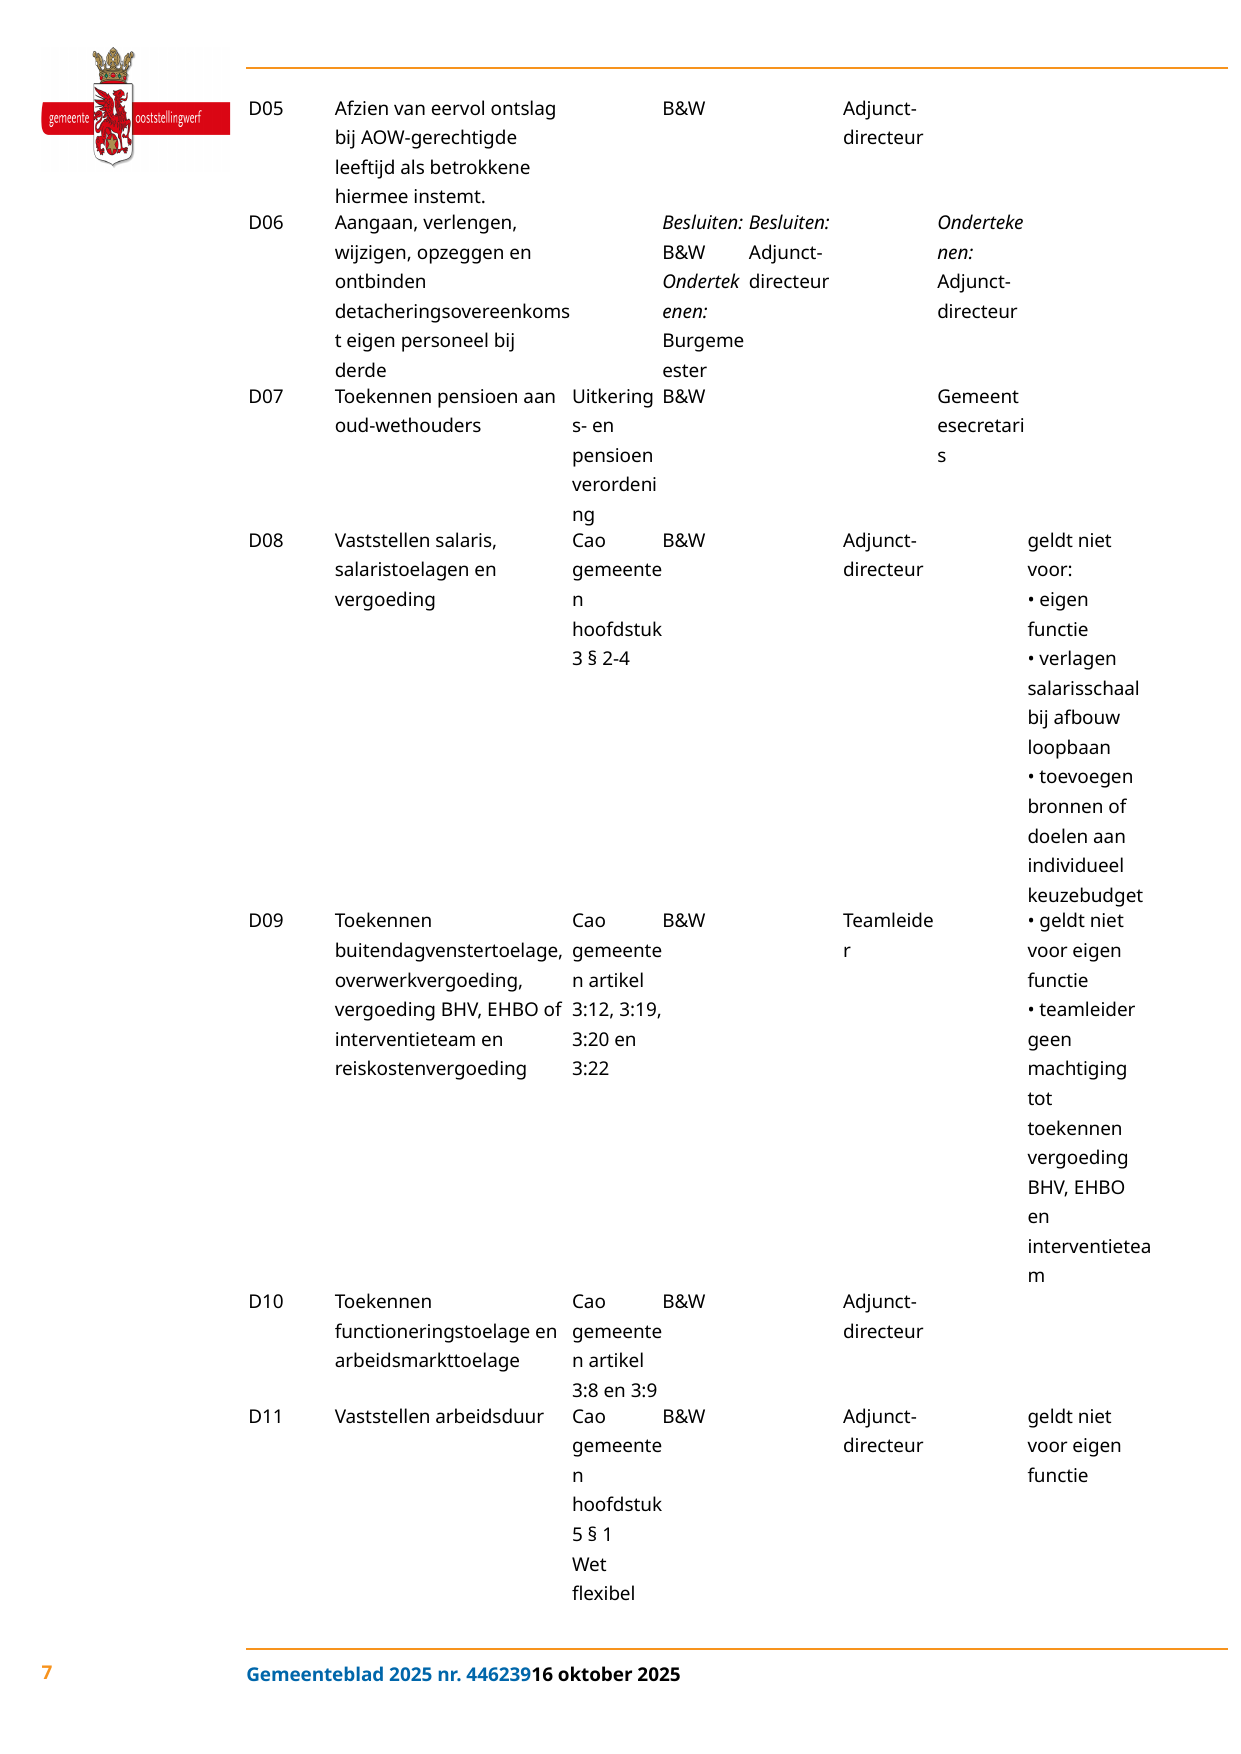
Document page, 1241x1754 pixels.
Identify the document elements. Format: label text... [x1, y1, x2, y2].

table_cell Aangaan, verlengen, wijzigen, opzeggen en ontbinden detacheringsovereenkomst eigen personeel bij derde [335, 209, 572, 383]
table_cell [937, 1403, 1027, 1606]
table_cell [1027, 95, 1152, 209]
table_cell Cao gemeenten hoofdstuk 5 § 1 Wet flexibel [572, 1403, 662, 1606]
table_cell D08 [248, 527, 334, 908]
table_cell • geldt niet voor eigen functie • teamleider geen machtiging tot toekennen vergoeding BHV, EHBO en interventieteam [1027, 908, 1152, 1288]
table_cell Cao gemeenten artikel 3:12, 3:19, 3:20 en 3:22 [572, 908, 662, 1288]
table_cell [843, 209, 937, 383]
table_cell Besluiten: B&W Ondertekenen: Burgemeester [662, 209, 749, 383]
table_cell Toekennen pensioen aan oud-wethouders [335, 383, 572, 527]
table_cell Adjunct-directeur [843, 1403, 937, 1606]
table_cell Vaststellen salaris, salaristoelagen en vergoeding [335, 527, 572, 908]
table_cell [749, 1289, 843, 1403]
table_cell Besluiten: Adjunct-directeur [749, 209, 843, 383]
table_cell B&W [662, 95, 749, 209]
table_cell Cao gemeenten hoofdstuk 3 § 2-4 [572, 527, 662, 908]
table_cell [749, 527, 843, 908]
table_cell B&W [662, 1289, 749, 1403]
table_cell Toekennen functioneringstoelage en arbeidsmarkttoelage [335, 1289, 572, 1403]
table_cell Adjunct-directeur [843, 527, 937, 908]
table_cell [749, 1403, 843, 1606]
table_cell [937, 908, 1027, 1288]
table_cell [1027, 1289, 1152, 1403]
table_cell B&W [662, 527, 749, 908]
table_cell geldt niet voor: • eigen functie • verlagen salarisschaal bij afbouw loopbaan • toevoegen bronnen of doelen aan individueel keuzebudget [1027, 527, 1152, 908]
table_cell Adjunct-directeur [843, 1289, 937, 1403]
table_cell D09 [248, 908, 334, 1288]
table_cell [937, 1289, 1027, 1403]
table_cell [1027, 209, 1152, 383]
table_cell D06 [248, 209, 334, 383]
table_cell [937, 95, 1027, 209]
table_cell [572, 209, 662, 383]
table_cell [749, 95, 843, 209]
table_cell geldt niet voor eigen functie [1027, 1403, 1152, 1606]
table_cell Vaststellen arbeidsduur [335, 1403, 572, 1606]
table_cell [1027, 383, 1152, 527]
picture [41, 47, 231, 172]
table_cell Teamleider [843, 908, 937, 1288]
table_cell [572, 95, 662, 209]
table_cell Ondertekenen: Adjunct-directeur [937, 209, 1027, 383]
table_cell Adjunct-directeur [843, 95, 937, 209]
table_cell D05 [248, 95, 334, 209]
table_cell D11 [248, 1403, 334, 1606]
table_cell Gemeentesecretaris [937, 383, 1027, 527]
table_cell D07 [248, 383, 334, 527]
table_cell B&W [662, 1403, 749, 1606]
table_cell B&W [662, 908, 749, 1288]
table_cell [749, 383, 843, 527]
table_cell [749, 908, 843, 1288]
table_cell Afzien van eervol ontslag bij AOW-gerechtigde leeftijd als betrokkene hiermee instemt. [335, 95, 572, 209]
table_cell D10 [248, 1289, 334, 1403]
table_cell Cao gemeenten artikel 3:8 en 3:9 [572, 1289, 662, 1403]
table_cell [843, 383, 937, 527]
table_cell Uitkerings- en pensioenverordening [572, 383, 662, 527]
table_cell Toekennen buitendagvenstertoelage, overwerkvergoeding, vergoeding BHV, EHBO of interventieteam en reiskostenvergoeding [335, 908, 572, 1288]
table_cell B&W [662, 383, 749, 527]
table_cell [937, 527, 1027, 908]
